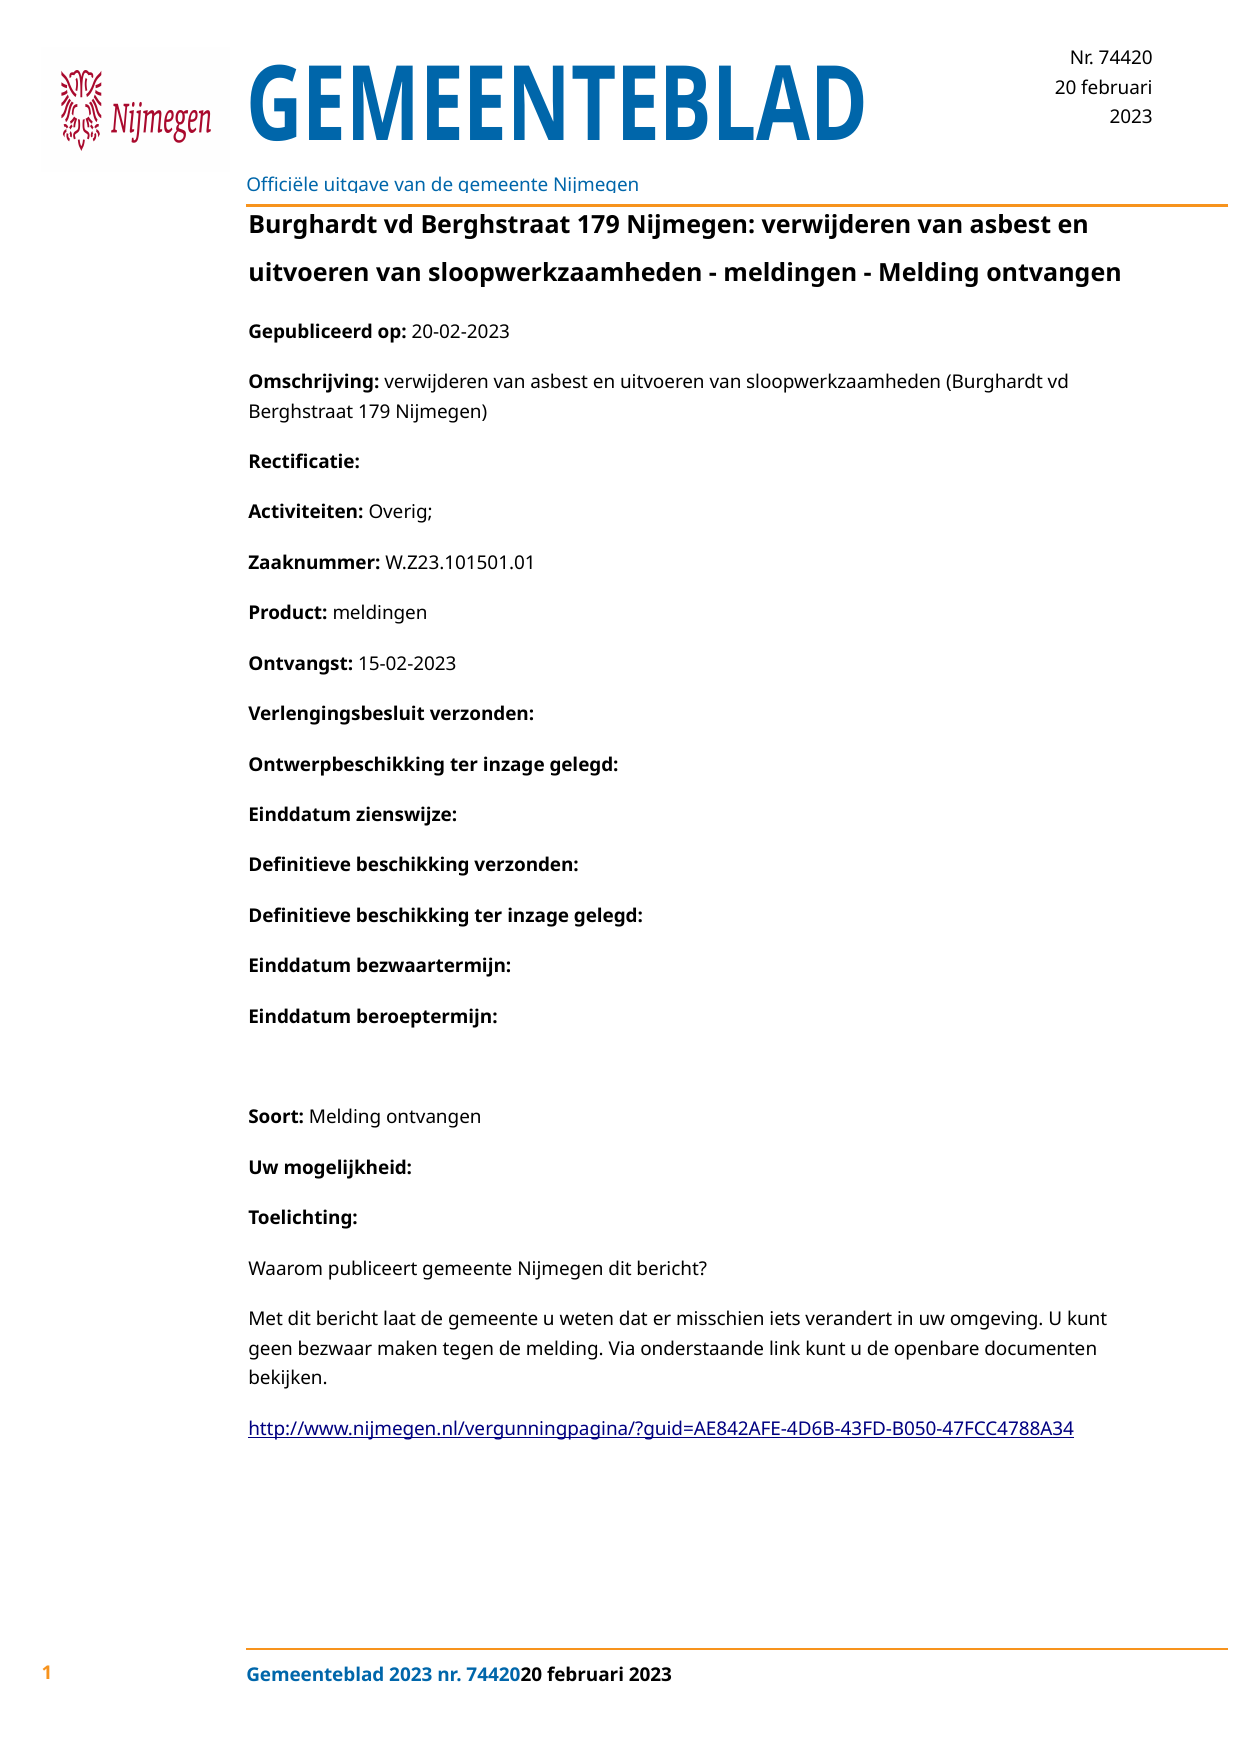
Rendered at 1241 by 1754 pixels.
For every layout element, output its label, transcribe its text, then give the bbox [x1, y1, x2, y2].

text Met dit bericht laat de gemeente u weten dat er misschien iets verandert in uw omgeving. U kunt geen bezwaar maken tegen de melding. Via onderstaande link kunt u de openbare documenten bekijken. [248, 1305, 1152, 1390]
text Ontvangst: 15-02-2023 [248, 650, 1152, 676]
text Einddatum bezwaartermijn: [248, 952, 1152, 978]
text Zaaknummer: W.Z23.101501.01 [248, 549, 1152, 575]
text Ontwerpbeschikking ter inzage gelegd: [248, 751, 1152, 777]
text Rectificatie: [248, 448, 1152, 474]
text Uw mogelijkheid: [248, 1154, 1152, 1180]
text Gepubliceerd op: 20-02-2023 [248, 318, 1152, 344]
picture [41, 47, 231, 172]
text Verlengingsbesluit verzonden: [248, 700, 1152, 726]
text Waarom publiceert gemeente Nijmegen dit bericht? [248, 1255, 1152, 1281]
text Einddatum zienswijze: [248, 801, 1152, 827]
text Soort: Melding ontvangen [248, 1104, 1152, 1129]
text Toelichting: [248, 1204, 1152, 1230]
text Definitieve beschikking ter inzage gelegd: [248, 902, 1152, 928]
text Activiteiten: Overig; [248, 499, 1152, 524]
text Einddatum beroeptermijn: [248, 1003, 1152, 1029]
text http://www.nijmegen.nl/vergunningpagina/?guid=AE842AFE-4D6B-43FD-B050-47FCC4788A34 [248, 1415, 1152, 1441]
text Omschrijving: verwijderen van asbest en uitvoeren van sloopwerkzaamheden (Burghardt vd Berghstraat 179 Nijmegen) [248, 368, 1152, 424]
text Product: meldingen [248, 599, 1152, 625]
text Definitieve beschikking verzonden: [248, 852, 1152, 877]
text Burghardt vd Berghstraat 179 Nijmegen: verwijderen van asbest en uitvoeren van sloopwerkzaamheden - meldingen - Melding ontvangen [248, 207, 1152, 288]
